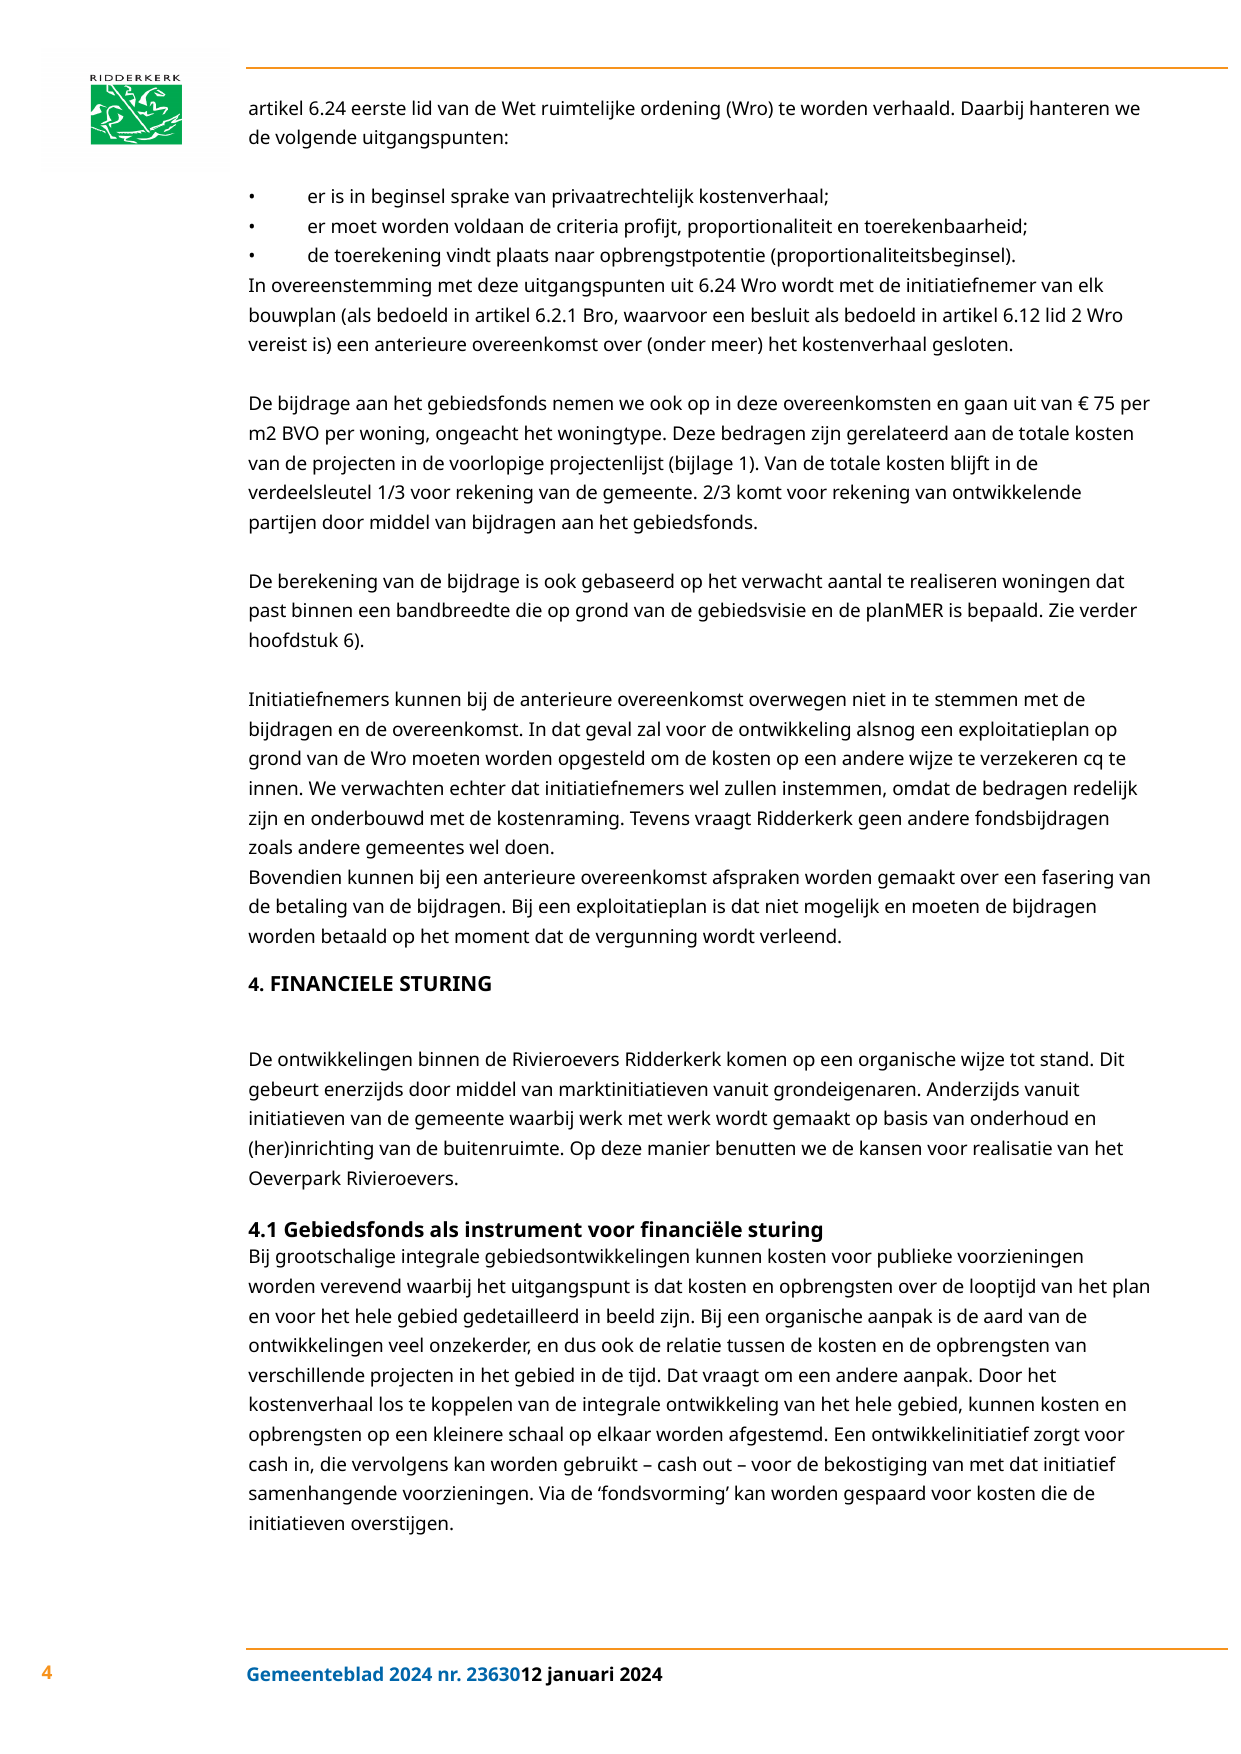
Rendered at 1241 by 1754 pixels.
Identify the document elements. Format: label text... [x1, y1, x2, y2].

list er is in beginsel sprake van privaatrechtelijk kostenverhaal; [248, 183, 1152, 209]
list de toerekening vindt plaats naar opbrengstpotentie (proportionaliteitsbeginsel). [248, 243, 1152, 268]
text De bijdrage aan het gebiedsfonds nemen we ook op in deze overeenkomsten en gaan uit van € 75 per m2 BVO per woning, ongeacht het woningtype. Deze bedragen zijn gerelateerd aan de totale kosten van de projecten in de voorlopige projectenlijst (bijlage 1). Van de totale kosten blijft in de verdeelsleutel 1/3 voor rekening van de gemeente. 2/3 komt voor rekening van ontwikkelende partijen door middel van bijdragen aan het gebiedsfonds. [248, 391, 1152, 535]
text Initiatiefnemers kunnen bij de anterieure overeenkomst overwegen niet in te stemmen met de bijdragen en de overeenkomst. In dat geval zal voor de ontwikkeling alsnog een exploitatieplan op grond van de Wro moeten worden opgesteld om de kosten op een andere wijze te verzekeren cq te innen. We verwachten echter dat initiatiefnemers wel zullen instemmen, omdat de bedragen redelijk zijn en onderbouwd met de kostenraming. Tevens vraagt Ridderkerk geen andere fondsbijdragen zoals andere gemeentes wel doen. [248, 686, 1152, 860]
text Bovendien kunnen bij een anterieure overeenkomst afspraken worden gemaakt over een fasering van de betaling van de bijdragen. Bij een exploitatieplan is dat niet mogelijk en moeten de bijdragen worden betaald op het moment dat de vergunning wordt verleend. [248, 864, 1152, 949]
text In overeenstemming met deze uitgangspunten uit 6.24 Wro wordt met de initiatiefnemer van elk bouwplan (als bedoeld in artikel 6.2.1 Bro, waarvoor een besluit als bedoeld in artikel 6.12 lid 2 Wro vereist is) een anterieure overeenkomst over (onder meer) het kostenverhaal gesloten. [248, 272, 1152, 357]
text 4.1 Gebiedsfonds als instrument voor financiële sturing [248, 1215, 1152, 1244]
text 4. FINANCIELE STURING [248, 969, 1152, 997]
text De ontwikkelingen binnen de Rivieroevers Ridderkerk komen op een organische wijze tot stand. Dit gebeurt enerzijds door middel van marktinitiatieven vanuit grondeigenaren. Anderzijds vanuit initiatieven van de gemeente waarbij werk met werk wordt gemaakt op basis van onderhoud en (her)inrichting van de buitenruimte. Op deze manier benutten we de kansen voor realisatie van het Oeverpark Rivieroevers. [248, 1046, 1152, 1191]
text artikel 6.24 eerste lid van de Wet ruimtelijke ordening (Wro) te worden verhaald. Daarbij hanteren we de volgende uitgangspunten: [248, 95, 1152, 150]
list er moet worden voldaan de criteria profijt, proportionaliteit en toerekenbaarheid; [248, 213, 1152, 239]
text Bij grootschalige integrale gebiedsontwikkelingen kunnen kosten voor publieke voorzieningen worden verevend waarbij het uitgangspunt is dat kosten en opbrengsten over de looptijd van het plan en voor het hele gebied gedetailleerd in beeld zijn. Bij een organische aanpak is de aard van de ontwikkelingen veel onzekerder, en dus ook de relatie tussen de kosten en de opbrengsten van verschillende projecten in het gebied in de tijd. Dat vraagt om een andere aanpak. Door het kostenverhaal los te koppelen van de integrale ontwikkeling van het hele gebied, kunnen kosten en opbrengsten op een kleinere schaal op elkaar worden afgestemd. Een ontwikkelinitiatief zorgt voor cash in, die vervolgens kan worden gebruikt – cash out – voor de bekostiging van met dat initiatief samenhangende voorzieningen. Via de ‘fondsvorming’ kan worden gespaard voor kosten die de initiatieven overstijgen. [248, 1244, 1152, 1536]
picture [41, 47, 231, 172]
text De berekening van de bijdrage is ook gebaseerd op het verwacht aantal te realiseren woningen dat past binnen een bandbreedte die op grond van de gebiedsvisie en de planMER is bepaald. Zie verder hoofdstuk 6). [248, 568, 1152, 653]
